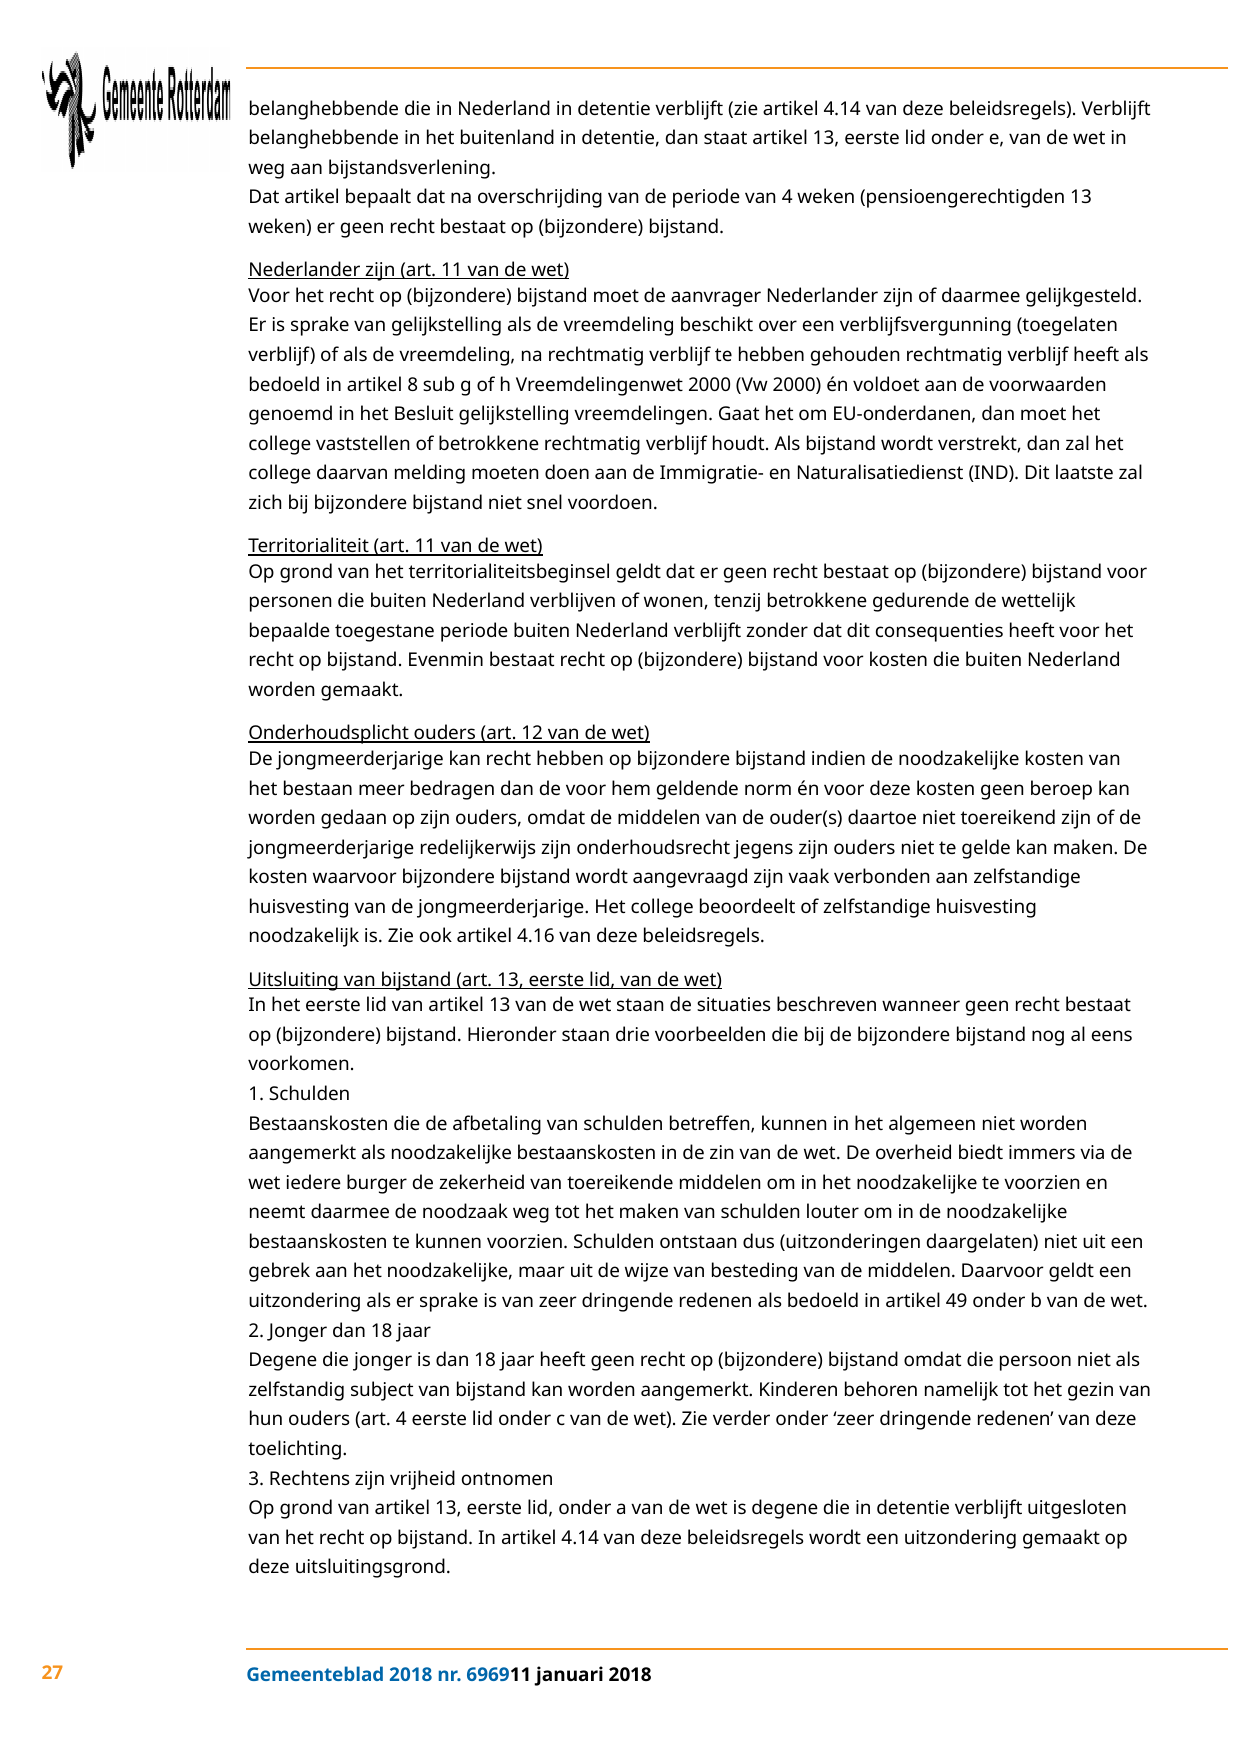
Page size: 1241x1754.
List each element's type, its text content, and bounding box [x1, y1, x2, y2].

text Degene die jonger is dan 18 jaar heeft geen recht op (bijzondere) bijstand omdat die persoon niet als zelfstandig subject van bijstand kan worden aangemerkt. Kinderen behoren namelijk tot het gezin van hun ouders (art. 4 eerste lid onder c van de wet). Zie verder onder ‘zeer dringende redenen’ van deze toelichting. [248, 1346, 1152, 1461]
text 1. Schulden [248, 1080, 1152, 1106]
text Nederlander zijn (art. 11 van de wet) [248, 256, 1152, 282]
text In het eerste lid van artikel 13 van de wet staan de situaties beschreven wanneer geen recht bestaat op (bijzondere) bijstand. Hieronder staan drie voorbeelden die bij de bijzondere bijstand nog al eens voorkomen. [248, 991, 1152, 1076]
text Voor het recht op (bijzondere) bijstand moet de aanvrager Nederlander zijn of daarmee gelijkgesteld. Er is sprake van gelijkstelling als de vreemdeling beschikt over een verblijfsvergunning (toegelaten verblijf) of als de vreemdeling, na rechtmatig verblijf te hebben gehouden rechtmatig verblijf heeft als bedoeld in artikel 8 sub g of h Vreemdelingenwet 2000 (Vw 2000) én voldoet aan de voorwaarden genoemd in het Besluit gelijkstelling vreemdelingen. Gaat het om EU-onderdanen, dan moet het college vaststellen of betrokkene rechtmatig verblijf houdt. Als bijstand wordt verstrekt, dan zal het college daarvan melding moeten doen aan de Immigratie- en Naturalisatiedienst (IND). Dit laatste zal zich bij bijzondere bijstand niet snel voordoen. [248, 282, 1152, 515]
text 2. Jonger dan 18 jaar [248, 1317, 1152, 1343]
text Bestaanskosten die de afbetaling van schulden betreffen, kunnen in het algemeen niet worden aangemerkt als noodzakelijke bestaanskosten in de zin van de wet. De overheid biedt immers via de wet iedere burger de zekerheid van toereikende middelen om in het noodzakelijke te voorzien en neemt daarmee de noodzaak weg tot het maken van schulden louter om in de noodzakelijke bestaanskosten te kunnen voorzien. Schulden ontstaan dus (uitzonderingen daargelaten) niet uit een gebrek aan het noodzakelijke, maar uit de wijze van besteding van de middelen. Daarvoor geldt een uitzondering als er sprake is van zeer dringende redenen als bedoeld in artikel 49 onder b van de wet. [248, 1110, 1152, 1313]
picture [41, 47, 231, 172]
text Op grond van het territorialiteitsbeginsel geldt dat er geen recht bestaat op (bijzondere) bijstand voor personen die buiten Nederland verblijven of wonen, tenzij betrokkene gedurende de wettelijk bepaalde toegestane periode buiten Nederland verblijft zonder dat dit consequenties heeft voor het recht op bijstand. Evenmin bestaat recht op (bijzondere) bijstand voor kosten die buiten Nederland worden gemaakt. [248, 558, 1152, 702]
text Territorialiteit (art. 11 van de wet) [248, 532, 1152, 558]
text Dat artikel bepaalt dat na overschrijding van de periode van 4 weken (pensioengerechtigden 13 weken) er geen recht bestaat op (bijzondere) bijstand. [248, 183, 1152, 239]
text Onderhoudsplicht ouders (art. 12 van de wet) [248, 719, 1152, 745]
text Op grond van artikel 13, eerste lid, onder a van de wet is degene die in detentie verblijft uitgesloten van het recht op bijstand. In artikel 4.14 van deze beleidsregels wordt een uitzondering gemaakt op deze uitsluitingsgrond. [248, 1494, 1152, 1579]
text 3. Rechtens zijn vrijheid ontnomen [248, 1465, 1152, 1491]
text belanghebbende die in Nederland in detentie verblijft (zie artikel 4.14 van deze beleidsregels). Verblijft belanghebbende in het buitenland in detentie, dan staat artikel 13, eerste lid onder e, van de wet in weg aan bijstandsverlening. [248, 95, 1152, 180]
text Uitsluiting van bijstand (art. 13, eerste lid, van de wet) [248, 966, 1152, 991]
text De jongmeerderjarige kan recht hebben op bijzondere bijstand indien de noodzakelijke kosten van het bestaan meer bedragen dan de voor hem geldende norm én voor deze kosten geen beroep kan worden gedaan op zijn ouders, omdat de middelen van de ouder(s) daartoe niet toereikend zijn of de jongmeerderjarige redelijkerwijs zijn onderhoudsrecht jegens zijn ouders niet te gelde kan maken. De kosten waarvoor bijzondere bijstand wordt aangevraagd zijn vaak verbonden aan zelfstandige huisvesting van de jongmeerderjarige. Het college beoordeelt of zelfstandige huisvesting noodzakelijk is. Zie ook artikel 4.16 van deze beleidsregels. [248, 745, 1152, 948]
